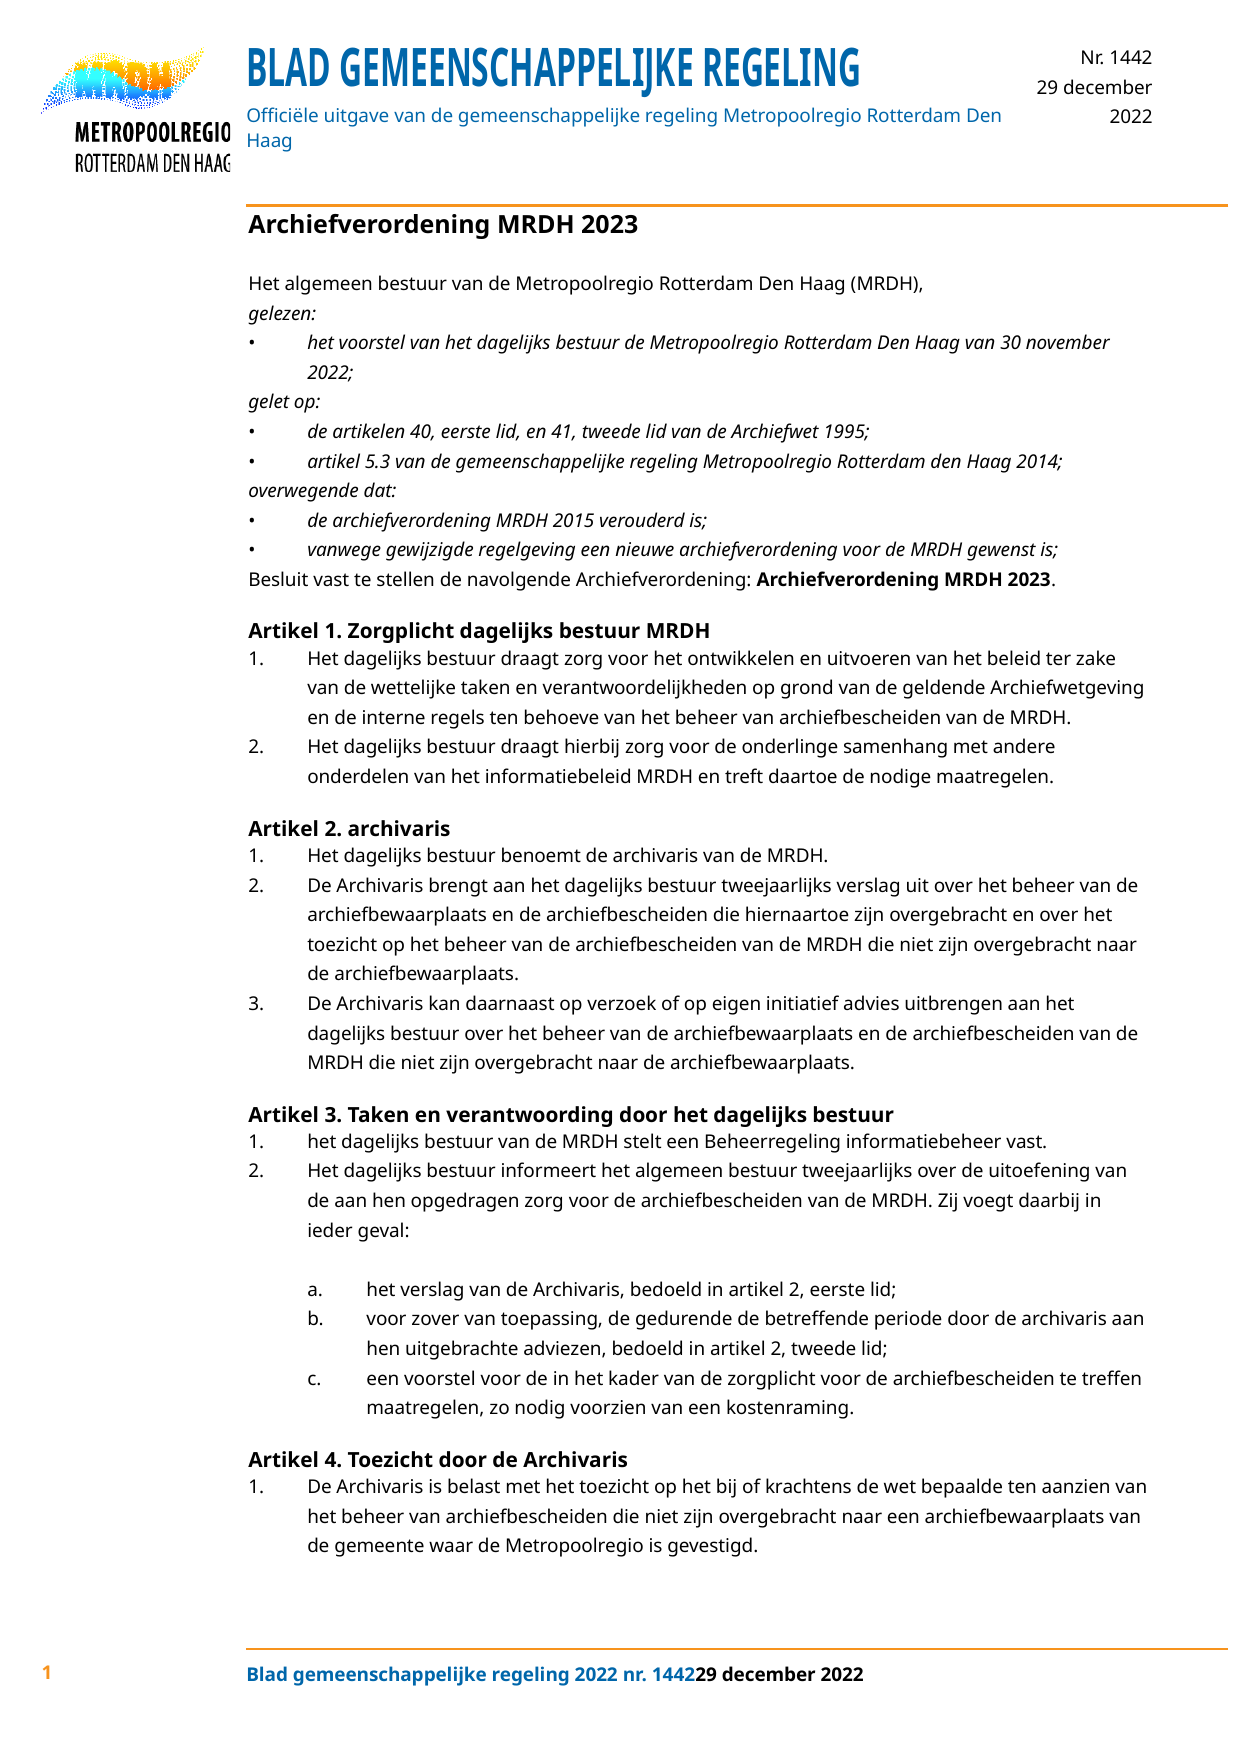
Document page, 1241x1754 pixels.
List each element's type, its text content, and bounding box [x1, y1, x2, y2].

list artikel 5.3 van de gemeenschappelijke regeling Metropoolregio Rotterdam den Haag 2014; [248, 448, 1152, 473]
list vanwege gewijzigde regelgeving een nieuwe archiefverordening voor de MRDH gewenst is; [248, 537, 1152, 562]
list De Archivaris kan daarnaast op verzoek of op eigen initiatief advies uitbrengen aan het dagelijks bestuur over het beheer van de archiefbewaarplaats en de archiefbescheiden van de MRDH die niet zijn overgebracht naar de archiefbewaarplaats. [248, 990, 1152, 1075]
text Artikel 1. Zorgplicht dagelijks bestuur MRDH [248, 617, 1152, 645]
text Artikel 4. Toezicht door de Archivaris [248, 1445, 1152, 1473]
list Het dagelijks bestuur draagt zorg voor het ontwikkelen en uitvoeren van het beleid ter zake van de wettelijke taken en verantwoordelijkheden op grond van de geldende Archiefwetgeving en de interne regels ten behoeve van het beheer van archiefbescheiden van de MRDH. [248, 645, 1152, 730]
list Het dagelijks bestuur draagt hierbij zorg voor de onderlinge samenhang met andere onderdelen van het informatiebeleid MRDH en treft daartoe de nodige maatregelen. [248, 734, 1152, 789]
text Het algemeen bestuur van de Metropoolregio Rotterdam Den Haag (MRDH), [248, 270, 1152, 296]
list de artikelen 40, eerste lid, en 41, tweede lid van de Archiefwet 1995; [248, 418, 1152, 444]
list Het dagelijks bestuur informeert het algemeen bestuur tweejaarlijks over de uitoefening van de aan hen opgedragen zorg voor de archiefbescheiden van de MRDH. Zij voegt daarbij in ieder geval: [248, 1158, 1152, 1243]
text Archiefverordening MRDH 2023 [248, 207, 1152, 241]
text Besluit vast te stellen de navolgende Archiefverordening: Archiefverordening MRDH 2023. [248, 566, 1152, 592]
text overwegende dat: [248, 477, 1152, 503]
list voor zover van toepassing, de gedurende de betreffende periode door de archivaris aan hen uitgebrachte adviezen, bedoeld in artikel 2, tweede lid; [307, 1306, 1152, 1361]
list het dagelijks bestuur van de MRDH stelt een Beheerregeling informatiebeheer vast. [248, 1128, 1152, 1154]
list het voorstel van het dagelijks bestuur de Metropoolregio Rotterdam Den Haag van 30 november 2022; [248, 329, 1152, 385]
list de archiefverordening MRDH 2015 verouderd is; [248, 507, 1152, 533]
list De Archivaris brengt aan het dagelijks bestuur tweejaarlijks verslag uit over het beheer van de archiefbewaarplaats en de archiefbescheiden die hiernaartoe zijn overgebracht en over het toezicht op het beheer van de archiefbescheiden van de MRDH die niet zijn overgebracht naar de archiefbewaarplaats. [248, 872, 1152, 986]
list een voorstel voor de in het kader van de zorgplicht voor de archiefbescheiden te treffen maatregelen, zo nodig voorzien van een kostenraming. [307, 1365, 1152, 1420]
text gelezen: [248, 300, 1152, 326]
text Artikel 2. archivaris [248, 814, 1152, 842]
list De Archivaris is belast met het toezicht op het bij of krachtens de wet bepaalde ten aanzien van het beheer van archiefbescheiden die niet zijn overgebracht naar een archiefbewaarplaats van de gemeente waar de Metropoolregio is gevestigd. [248, 1473, 1152, 1558]
text gelet op: [248, 389, 1152, 414]
list Het dagelijks bestuur benoemt de archivaris van de MRDH. [248, 842, 1152, 868]
picture [41, 47, 231, 172]
list het verslag van de Archivaris, bedoeld in artikel 2, eerste lid; [307, 1276, 1152, 1302]
text Artikel 3. Taken en verantwoording door het dagelijks bestuur [248, 1100, 1152, 1128]
